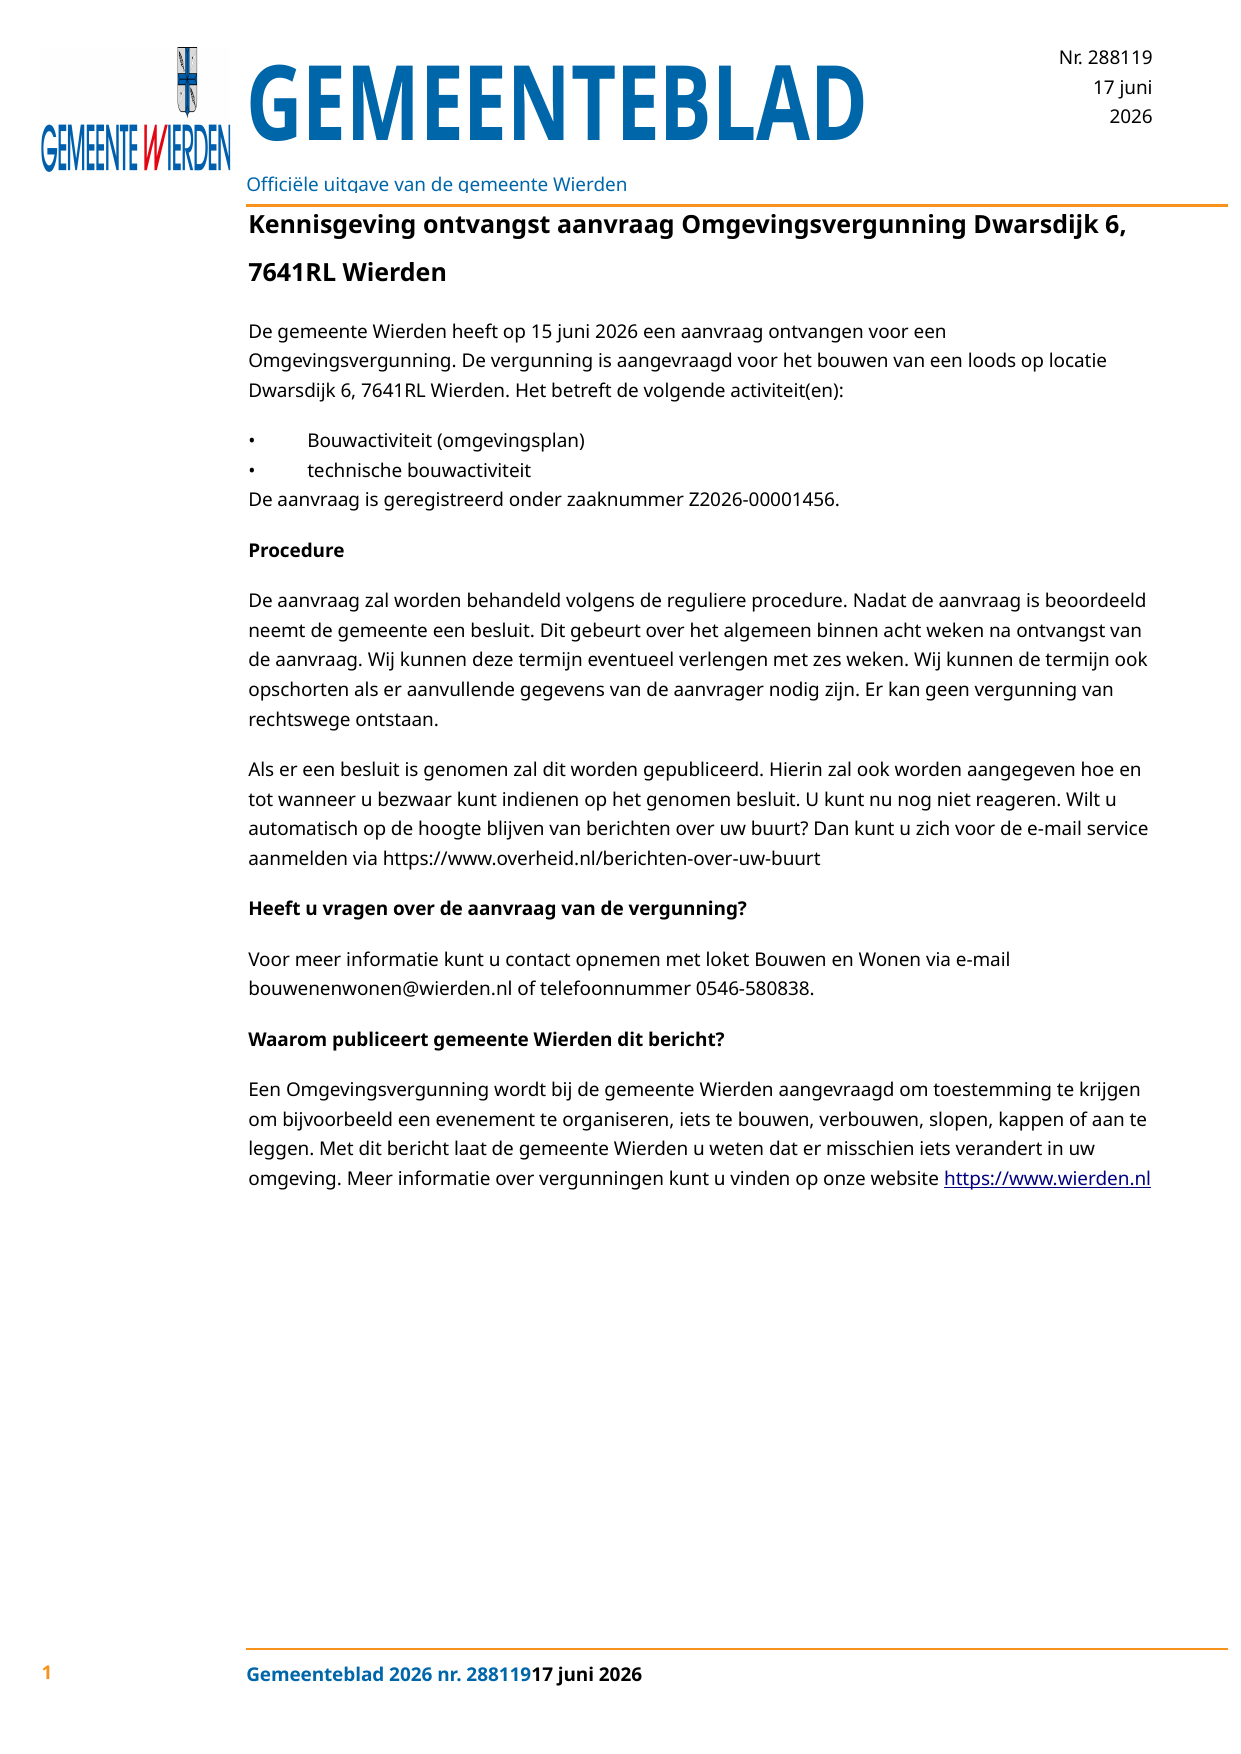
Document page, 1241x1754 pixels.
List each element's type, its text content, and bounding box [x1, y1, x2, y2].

text Kennisgeving ontvangst aanvraag Omgevingsvergunning Dwarsdijk 6, 7641RL Wierden [248, 207, 1152, 288]
list technische bouwactiviteit [248, 457, 1152, 483]
text De gemeente Wierden heeft op 15 juni 2026 een aanvraag ontvangen voor een Omgevingsvergunning. De vergunning is aangevraagd voor het bouwen van een loods op locatie Dwarsdijk 6, 7641RL Wierden. Het betreft de volgende activiteit(en): [248, 318, 1152, 403]
text De aanvraag is geregistreerd onder zaaknummer Z2026-00001456. [248, 487, 1152, 512]
list Bouwactiviteit (omgevingsplan) [248, 427, 1152, 453]
text Waarom publiceert gemeente Wierden dit bericht? [248, 1026, 1152, 1052]
text Als er een besluit is genomen zal dit worden gepubliceerd. Hierin zal ook worden aangegeven hoe en tot wanneer u bezwaar kunt indienen op het genomen besluit. U kunt nu nog niet reageren. Wilt u automatisch op de hoogte blijven van berichten over uw buurt? Dan kunt u zich voor de e-mail service aanmelden via https://www.overheid.nl/berichten-over-uw-buurt [248, 756, 1152, 871]
text Procedure [248, 537, 1152, 563]
picture [41, 47, 231, 172]
text Voor meer informatie kunt u contact opnemen met loket Bouwen en Wonen via e-mail bouwenenwonen@wierden.nl of telefoonnummer 0546-580838. [248, 946, 1152, 1001]
text Heeft u vragen over de aanvraag van de vergunning? [248, 895, 1152, 921]
text Een Omgevingsvergunning wordt bij de gemeente Wierden aangevraagd om toestemming te krijgen om bijvoorbeeld een evenement te organiseren, iets te bouwen, verbouwen, slopen, kappen of aan te leggen. Met dit bericht laat de gemeente Wierden u weten dat er misschien iets verandert in uw omgeving. Meer informatie over vergunningen kunt u vinden op onze website https://www.wierden.nl [248, 1076, 1152, 1191]
text De aanvraag zal worden behandeld volgens de reguliere procedure. Nadat de aanvraag is beoordeeld neemt de gemeente een besluit. Dit gebeurt over het algemeen binnen acht weken na ontvangst van de aanvraag. Wij kunnen deze termijn eventueel verlengen met zes weken. Wij kunnen de termijn ook opschorten als er aanvullende gegevens van de aanvrager nodig zijn. Er kan geen vergunning van rechtswege ontstaan. [248, 587, 1152, 732]
